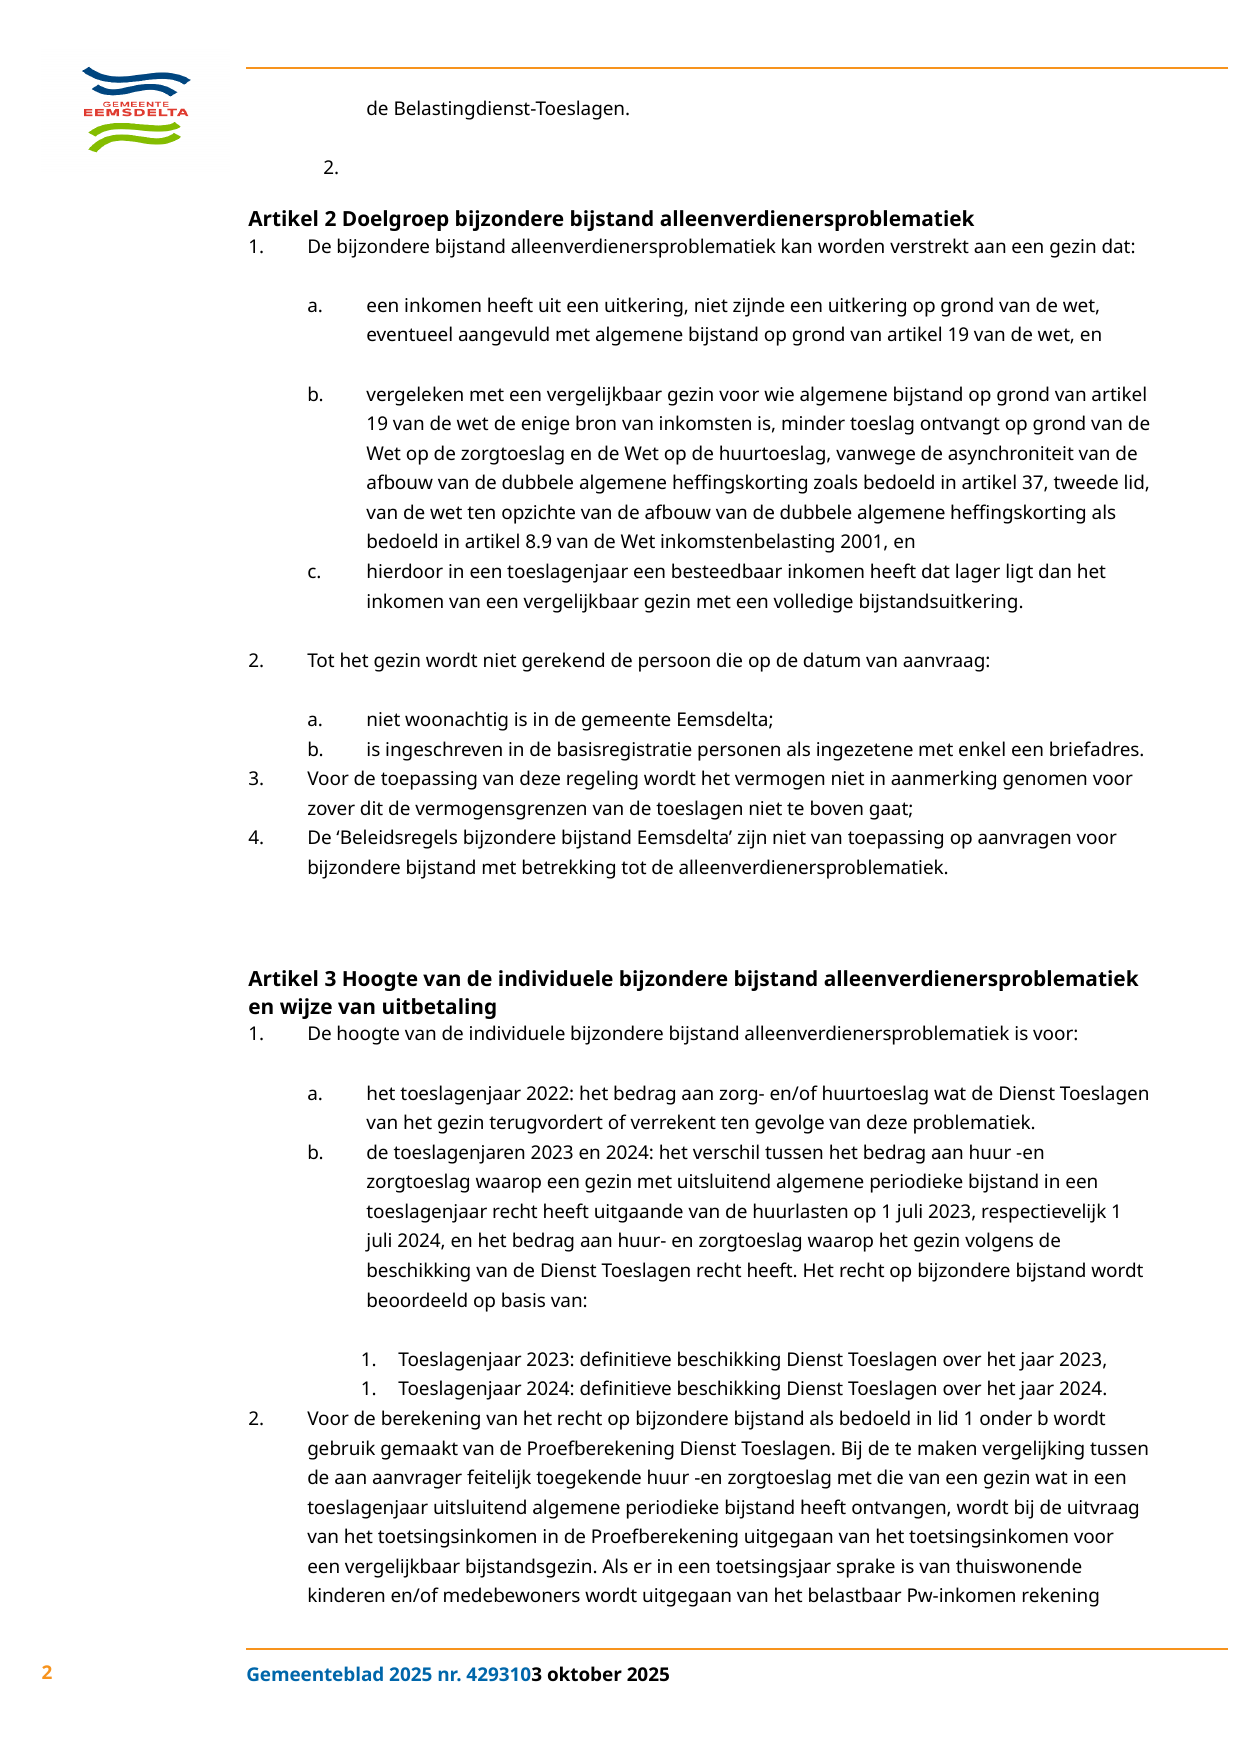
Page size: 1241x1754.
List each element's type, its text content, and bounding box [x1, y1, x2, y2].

list Tot het gezin wordt niet gerekend de persoon die op de datum van aanvraag: [248, 647, 1152, 673]
list Voor de berekening van het recht op bijzondere bijstand als bedoeld in lid 1 onder b wordt gebruik gemaakt van de Proefberekening Dienst Toeslagen. Bij de te maken vergelijking tussen de aan aanvrager feitelijk toegekende huur -en zorgtoeslag met die van een gezin wat in een toeslagenjaar uitsluitend algemene periodieke bijstand heeft ontvangen, wordt bij de uitvraag van het toetsingsinkomen in de Proefberekening uitgegaan van het toetsingsinkomen voor een vergelijkbaar bijstandsgezin. Als er in een toetsingsjaar sprake is van thuiswonende kinderen en/of medebewoners wordt uitgegaan van het belastbaar Pw-inkomen rekening [248, 1405, 1152, 1608]
list De ‘Beleidsregels bijzondere bijstand Eemsdelta’ zijn niet van toepassing op aanvragen voor bijzondere bijstand met betrekking tot de alleenverdienersproblematiek. [248, 824, 1152, 880]
list niet woonachtig is in de gemeente Eemsdelta; [307, 706, 1152, 732]
list Toeslagenjaar 2024: definitieve beschikking Dienst Toeslagen over het jaar 2024. [361, 1376, 1152, 1401]
list De hoogte van de individuele bijzondere bijstand alleenverdienersproblematiek is voor: [248, 1021, 1152, 1046]
text Artikel 3 Hoogte van de individuele bijzondere bijstand alleenverdienersproblematiek en wijze van uitbetaling [248, 964, 1152, 1021]
list vergeleken met een vergelijkbaar gezin voor wie algemene bijstand op grond van artikel 19 van de wet de enige bron van inkomsten is, minder toeslag ontvangt op grond van de Wet op de zorgtoeslag en de Wet op de huurtoeslag, vanwege de asynchroniteit van de afbouw van de dubbele algemene heffingskorting zoals bedoeld in artikel 37, tweede lid, van de wet ten opzichte van de afbouw van de dubbele algemene heffingskorting als bedoeld in artikel 8.9 van de Wet inkomstenbelasting 2001, en [307, 381, 1152, 554]
list Toeslagenjaar 2023: definitieve beschikking Dienst Toeslagen over het jaar 2023, [361, 1346, 1152, 1372]
picture [41, 47, 231, 172]
text Artikel 2 Doelgroep bijzondere bijstand alleenverdienersproblematiek [248, 204, 1152, 233]
list hierdoor in een toeslagenjaar een besteedbaar inkomen heeft dat lager ligt dan het inkomen van een vergelijkbaar gezin met een volledige bijstandsuitkering. [307, 558, 1152, 613]
list Voor de toepassing van deze regeling wordt het vermogen niet in aanmerking genomen voor zover dit de vermogensgrenzen van de toeslagen niet te boven gaat; [248, 765, 1152, 821]
list de toeslagenjaren 2023 en 2024: het verschil tussen het bedrag aan huur -en zorgtoeslag waarop een gezin met uitsluitend algemene periodieke bijstand in een toeslagenjaar recht heeft uitgaande van de huurlasten op 1 juli 2023, respectievelijk 1 juli 2024, en het bedrag aan huur- en zorgtoeslag waarop het gezin volgens de beschikking van de Dienst Toeslagen recht heeft. Het recht op bijzondere bijstand wordt beoordeeld op basis van: [307, 1139, 1152, 1312]
list De bijzondere bijstand alleenverdienersproblematiek kan worden verstrekt aan een gezin dat: [248, 233, 1152, 258]
list het toeslagenjaar 2022: het bedrag aan zorg- en/of huurtoeslag wat de Dienst Toeslagen van het gezin terugvordert of verrekent ten gevolge van deze problematiek. [307, 1080, 1152, 1135]
list is ingeschreven in de basisregistratie personen als ingezetene met enkel een briefadres. [307, 736, 1152, 761]
list een inkomen heeft uit een uitkering, niet zijnde een uitkering op grond van de wet, eventueel aangevuld met algemene bijstand op grond van artikel 19 van de wet, en [307, 292, 1152, 347]
list de Belastingdienst-Toeslagen. [307, 95, 1152, 121]
